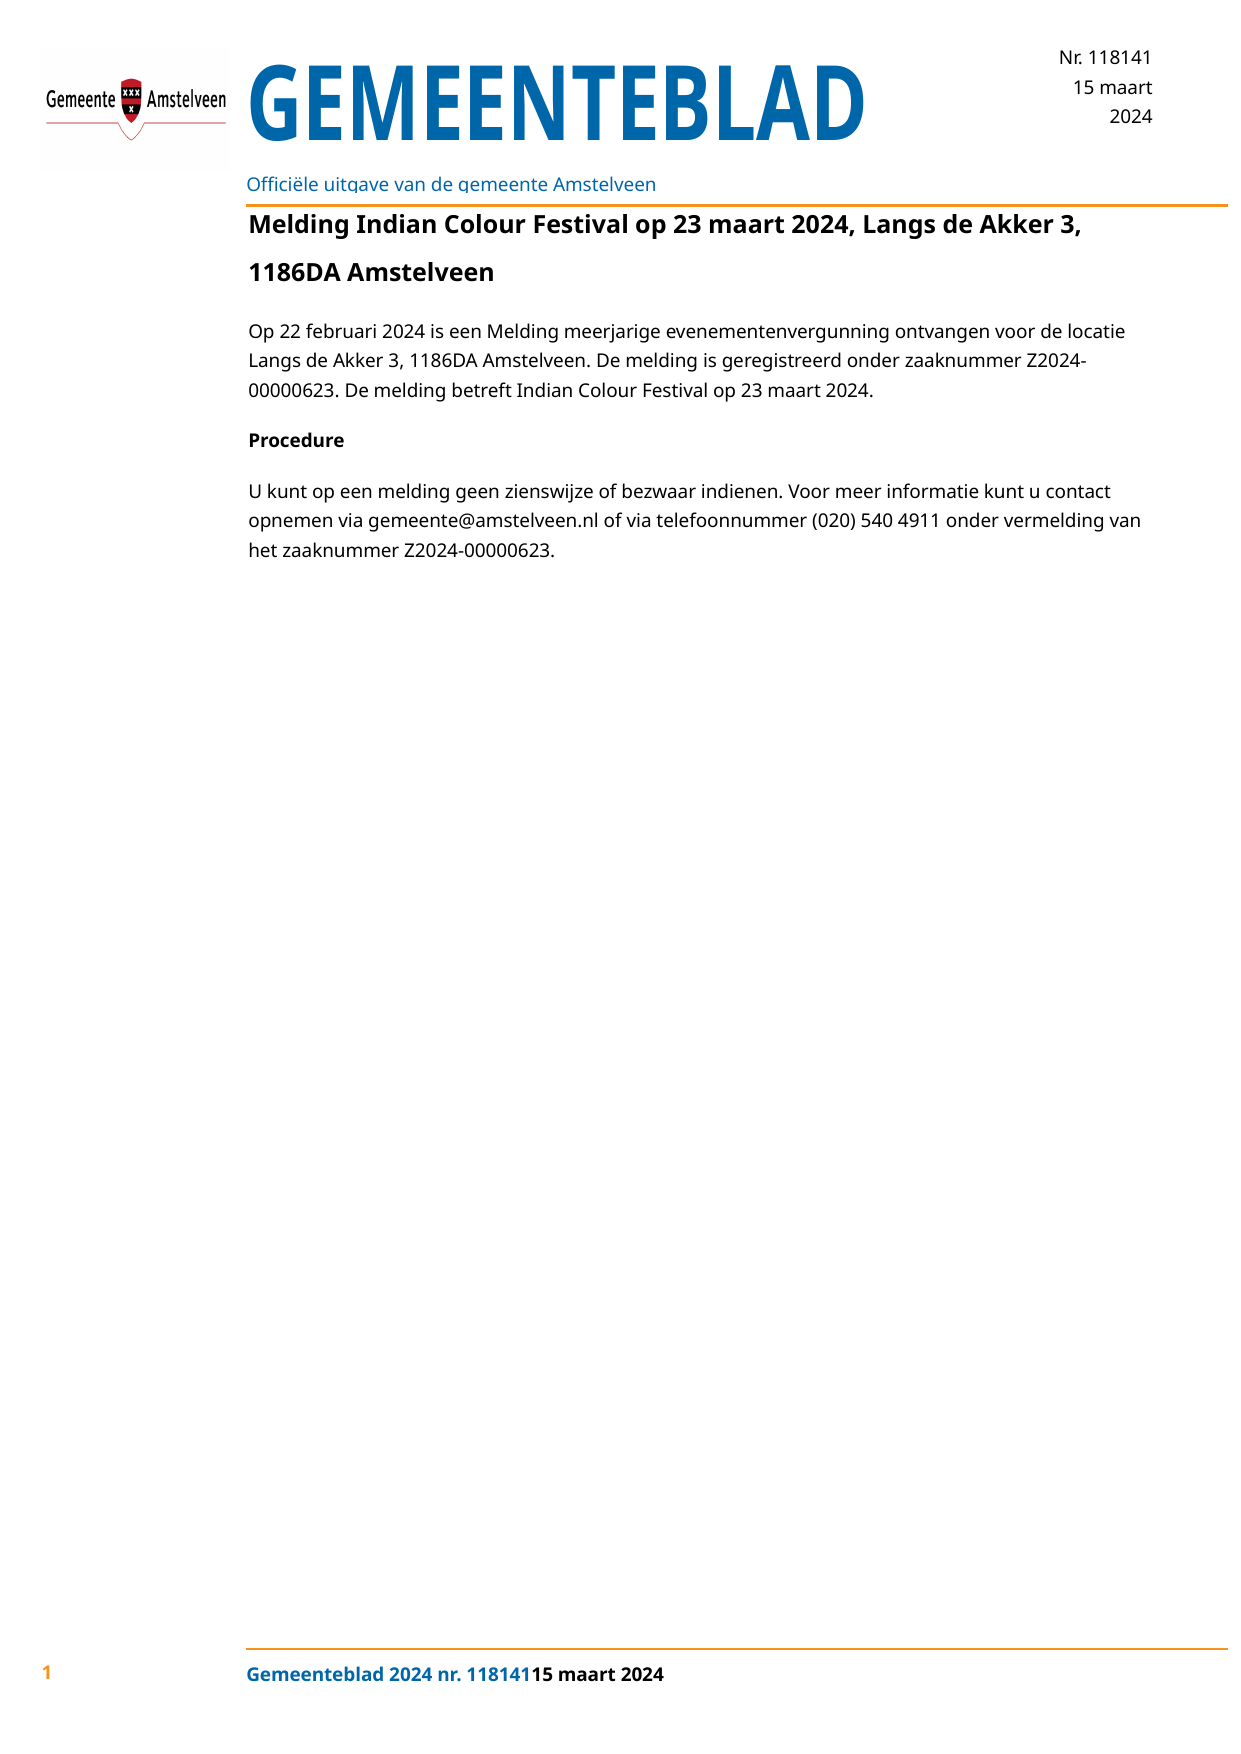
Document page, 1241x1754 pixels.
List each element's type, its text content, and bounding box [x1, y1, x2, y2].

text Procedure [248, 427, 1152, 453]
text Op 22 februari 2024 is een Melding meerjarige evenementenvergunning ontvangen voor de locatie Langs de Akker 3, 1186DA Amstelveen. De melding is geregistreerd onder zaaknummer Z2024-00000623. De melding betreft Indian Colour Festival op 23 maart 2024. [248, 318, 1152, 403]
text U kunt op een melding geen zienswijze of bezwaar indienen. Voor meer informatie kunt u contact opnemen via gemeente@amstelveen.nl of via telefoonnummer (020) 540 4911 onder vermelding van het zaaknummer Z2024-00000623. [248, 478, 1152, 563]
picture [41, 47, 231, 172]
text Melding Indian Colour Festival op 23 maart 2024, Langs de Akker 3, 1186DA Amstelveen [248, 207, 1152, 288]
